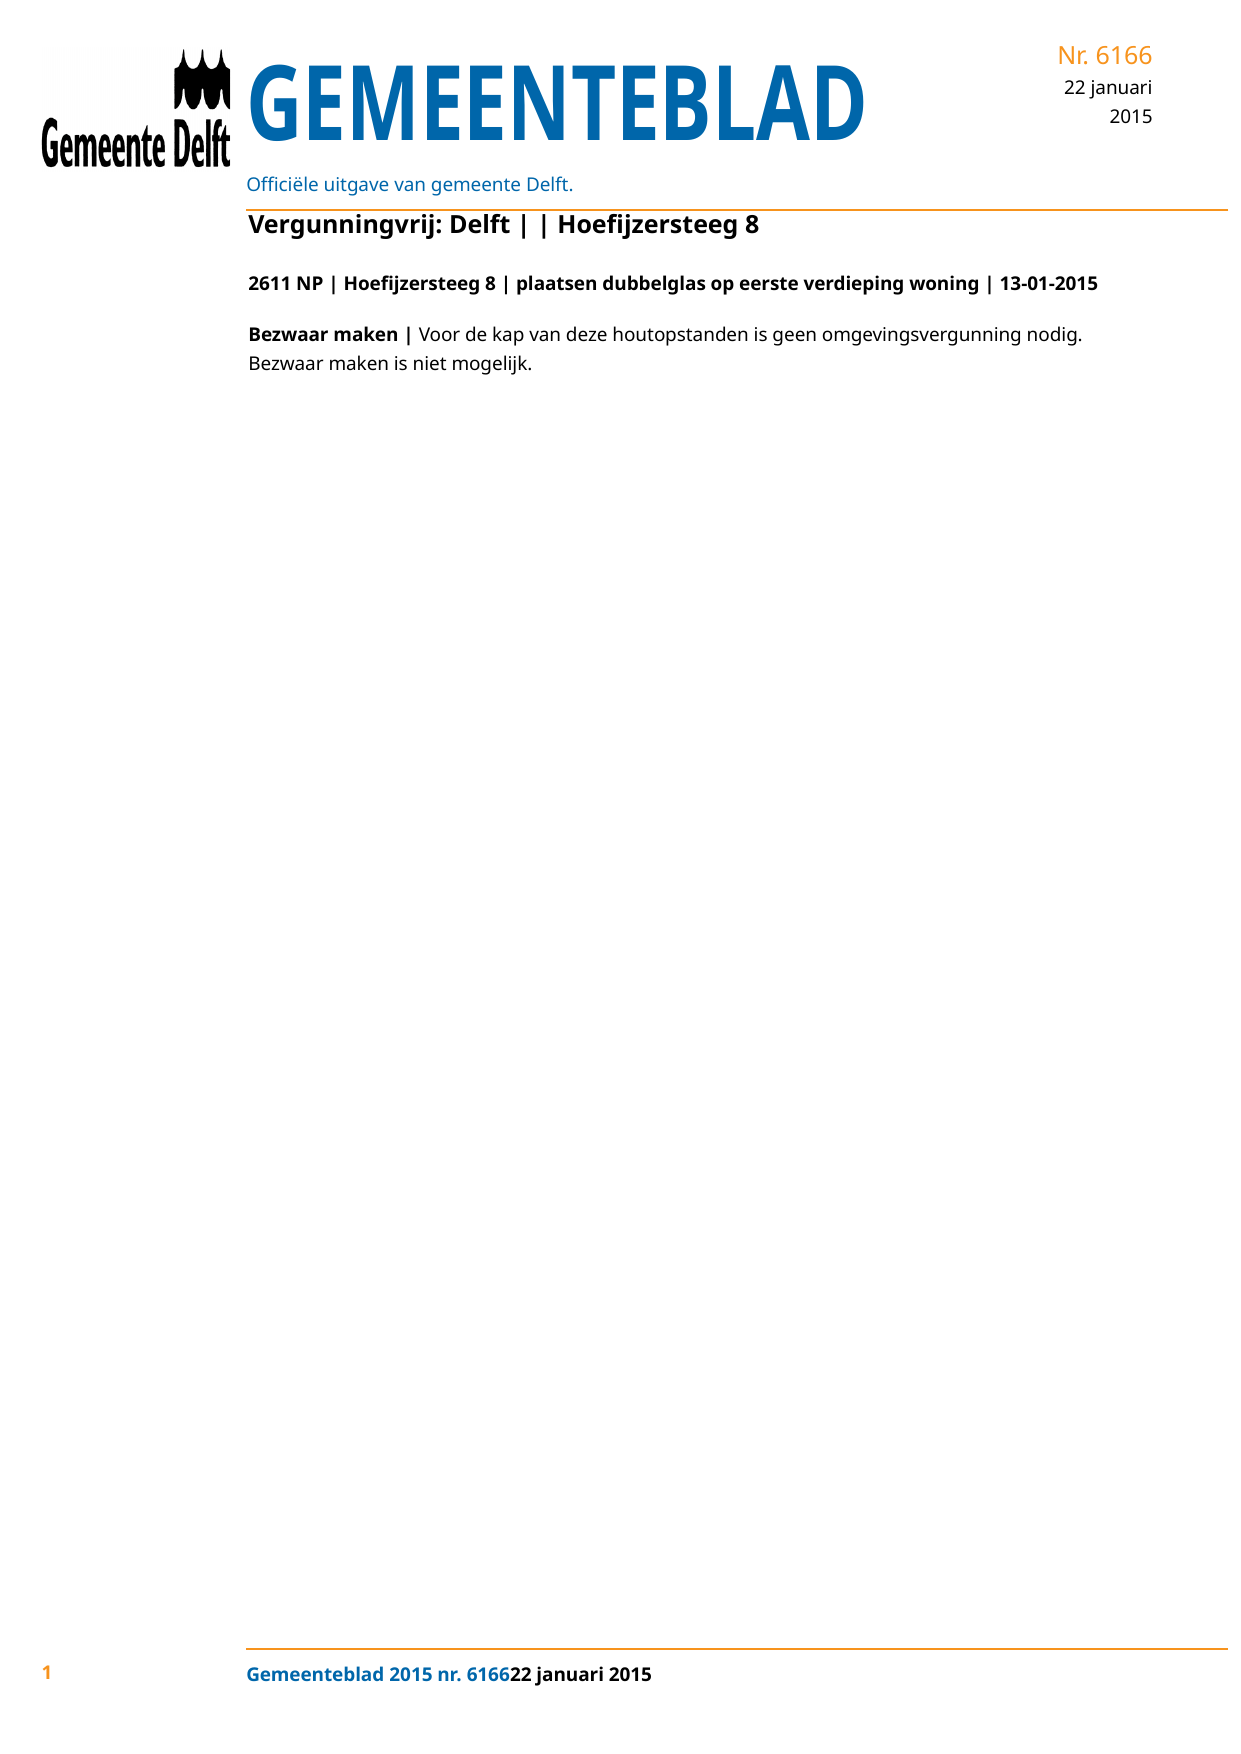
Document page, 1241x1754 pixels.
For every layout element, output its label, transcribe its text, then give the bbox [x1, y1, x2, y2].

text Vergunningvrij: Delft | | Hoefijzersteeg 8 [248, 211, 1152, 241]
text Bezwaar maken | Voor de kap van deze houtopstanden is geen omgevingsvergunning nodig. Bezwaar maken is niet mogelijk. [248, 321, 1152, 376]
picture [41, 47, 231, 172]
text 2611 NP | Hoefijzersteeg 8 | plaatsen dubbelglas op eerste verdieping woning | 13-01-2015 [248, 270, 1152, 296]
